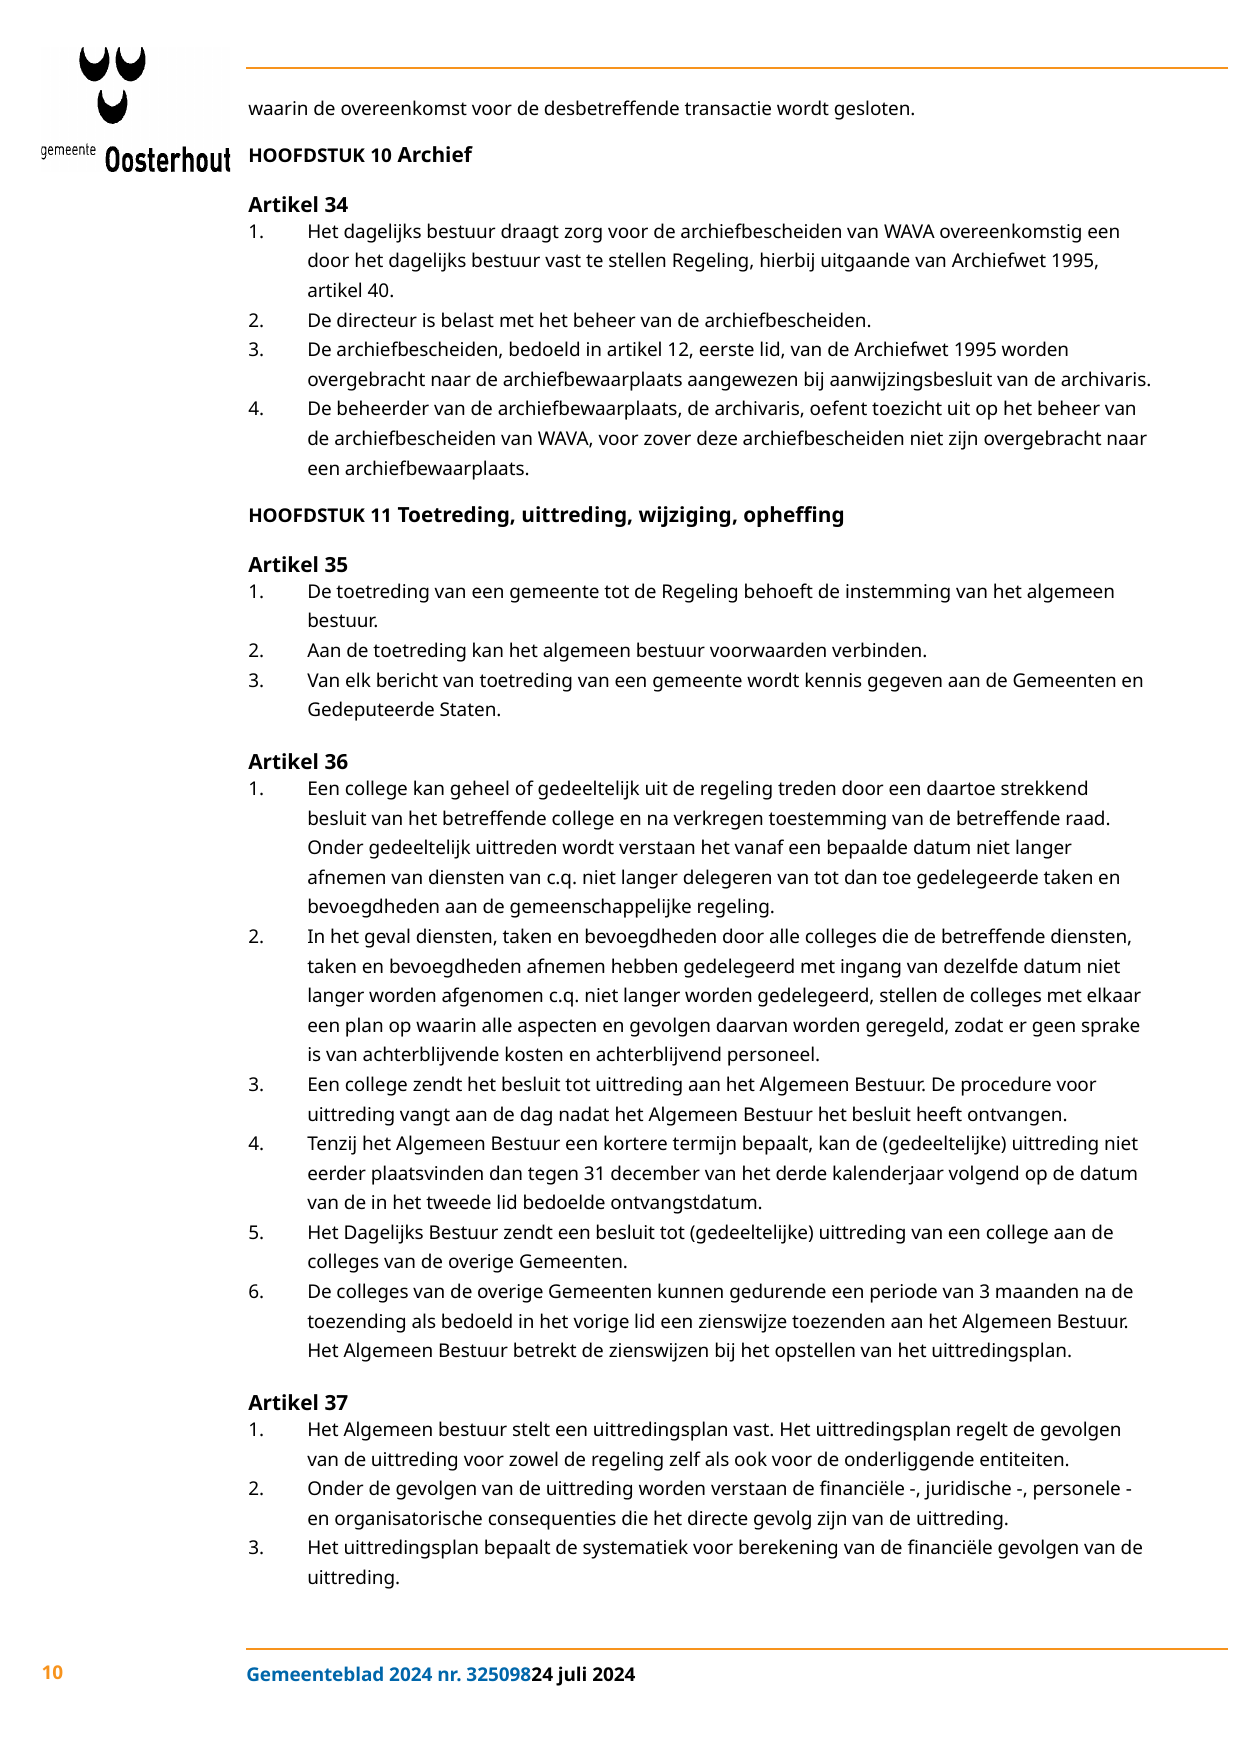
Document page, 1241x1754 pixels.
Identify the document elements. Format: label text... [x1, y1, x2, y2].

list De directeur is belast met het beheer van de archiefbescheiden. [248, 307, 1152, 333]
text Artikel 35 [248, 550, 1152, 578]
list De archiefbescheiden, bedoeld in artikel 12, eerste lid, van de Archiefwet 1995 worden overgebracht naar de archiefbewaarplaats aangewezen bij aanwijzingsbesluit van de archivaris. [248, 336, 1152, 392]
list Het Dagelijks Bestuur zendt een besluit tot (gedeeltelijke) uittreding van een college aan de colleges van de overige Gemeenten. [248, 1219, 1152, 1274]
list Het Algemeen bestuur stelt een uittredingsplan vast. Het uittredingsplan regelt de gevolgen van de uittreding voor zowel de regeling zelf als ook voor de onderliggende entiteiten. [248, 1416, 1152, 1472]
list De beheerder van de archiefbewaarplaats, de archivaris, oefent toezicht uit op het beheer van de archiefbescheiden van WAVA, voor zover deze archiefbescheiden niet zijn overgebracht naar een archiefbewaarplaats. [248, 396, 1152, 481]
list Het dagelijks bestuur draagt zorg voor de archiefbescheiden van WAVA overeenkomstig een door het dagelijks bestuur vast te stellen Regeling, hierbij uitgaande van Archiefwet 1995, artikel 40. [248, 218, 1152, 303]
list Een college zendt het besluit tot uittreding aan het Algemeen Bestuur. De procedure voor uittreding vangt aan de dag nadat het Algemeen Bestuur het besluit heeft ontvangen. [248, 1071, 1152, 1126]
text Artikel 37 [248, 1388, 1152, 1416]
list Een college kan geheel of gedeeltelijk uit de regeling treden door een daartoe strekkend besluit van het betreffende college en na verkregen toestemming van de betreffende raad. Onder gedeeltelijk uittreden wordt verstaan het vanaf een bepaalde datum niet langer afnemen van diensten van c.q. niet langer delegeren van tot dan toe gedelegeerde taken en bevoegdheden aan de gemeenschappelijke regeling. [248, 775, 1152, 919]
text Artikel 36 [248, 747, 1152, 775]
text HOOFDSTUK 11 Toetreding, uittreding, wijziging, opheffing [248, 500, 1152, 529]
list Van elk bericht van toetreding van een gemeente wordt kennis gegeven aan de Gemeenten en Gedeputeerde Staten. [248, 667, 1152, 722]
picture [41, 47, 231, 172]
list De toetreding van een gemeente tot de Regeling behoeft de instemming van het algemeen bestuur. [248, 578, 1152, 633]
list In het geval diensten, taken en bevoegdheden door alle colleges die de betreffende diensten, taken en bevoegdheden afnemen hebben gedelegeerd met ingang van dezelfde datum niet langer worden afgenomen c.q. niet langer worden gedelegeerd, stellen de colleges met elkaar een plan op waarin alle aspecten en gevolgen daarvan worden geregeld, zodat er geen sprake is van achterblijvende kosten en achterblijvend personeel. [248, 923, 1152, 1067]
list Tenzij het Algemeen Bestuur een kortere termijn bepaalt, kan de (gedeeltelijke) uittreding niet eerder plaatsvinden dan tegen 31 december van het derde kalenderjaar volgend op de datum van de in het tweede lid bedoelde ontvangstdatum. [248, 1130, 1152, 1215]
list De colleges van de overige Gemeenten kunnen gedurende een periode van 3 maanden na de toezending als bedoeld in het vorige lid een zienswijze toezenden aan het Algemeen Bestuur. Het Algemeen Bestuur betrekt de zienswijzen bij het opstellen van het uittredingsplan. [248, 1278, 1152, 1363]
text Artikel 34 [248, 190, 1152, 218]
list Onder de gevolgen van de uittreding worden verstaan de financiële -, juridische -, personele - en organisatorische consequenties die het directe gevolg zijn van de uittreding. [248, 1475, 1152, 1531]
list Het uittredingsplan bepaalt de systematiek voor berekening van de financiële gevolgen van de uittreding. [248, 1534, 1152, 1590]
text HOOFDSTUK 10 Archief [248, 140, 1152, 169]
list Aan de toetreding kan het algemeen bestuur voorwaarden verbinden. [248, 637, 1152, 663]
text waarin de overeenkomst voor de desbetreffende transactie wordt gesloten. [248, 95, 1152, 121]
